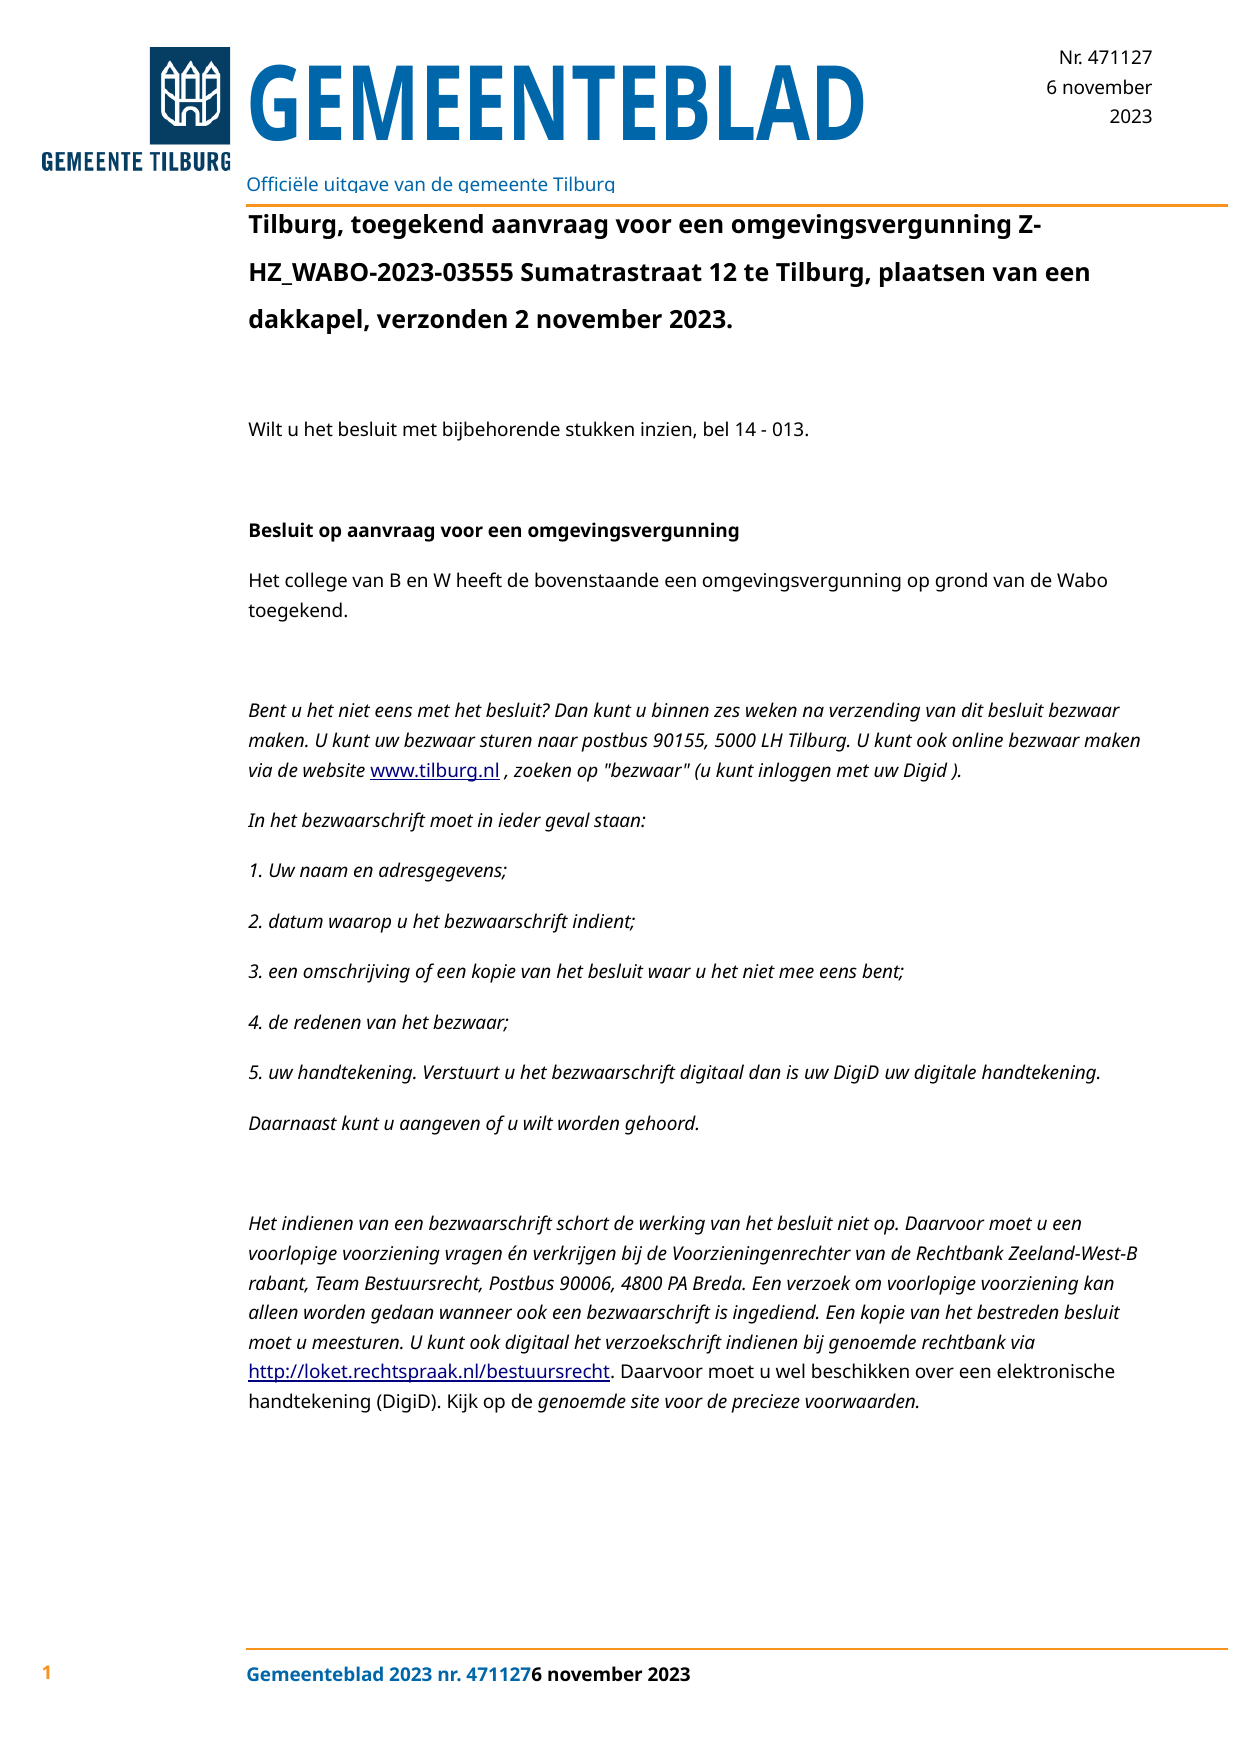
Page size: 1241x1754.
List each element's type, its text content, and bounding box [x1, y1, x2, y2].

text Wilt u het besluit met bijbehorende stukken inzien, bel 14 - 013. [248, 416, 1152, 442]
text Tilburg, toegekend aanvraag voor een omgevingsvergunning Z-HZ_WABO-2023-03555 Sumatrastraat 12 te Tilburg, plaatsen van een dakkapel, verzonden 2 november 2023. [248, 207, 1152, 336]
text 2. datum waarop u het bezwaarschrift indient; [248, 908, 1152, 934]
text In het bezwaarschrift moet in ieder geval staan: [248, 807, 1152, 833]
text 1. Uw naam en adresgegevens; [248, 858, 1152, 883]
text Besluit op aanvraag voor een omgevingsvergunning [248, 517, 1152, 542]
text Daarnaast kunt u aangeven of u wilt worden gehoord. [248, 1110, 1152, 1135]
picture [41, 47, 231, 172]
text 5. uw handtekening. Verstuurt u het bezwaarschrift digitaal dan is uw DigiD uw digitale handtekening. [248, 1059, 1152, 1085]
text 3. een omschrijving of een kopie van het besluit waar u het niet mee eens bent; [248, 958, 1152, 984]
text Bent u het niet eens met het besluit? Dan kunt u binnen zes weken na verzending van dit besluit bezwaar maken. U kunt uw bezwaar sturen naar postbus 90155, 5000 LH Tilburg. U kunt ook online bezwaar maken via de website www.tilburg.nl , zoeken op "bezwaar" (u kunt inloggen met uw Digid ). [248, 698, 1152, 782]
text Het college van B en W heeft de bovenstaande een omgevingsvergunning op grond van de Wabo toegekend. [248, 567, 1152, 622]
text 4. de redenen van het bezwaar; [248, 1009, 1152, 1034]
text Het indienen van een bezwaarschrift schort de werking van het besluit niet op. Daarvoor moet u een voorlopige voorziening vragen én verkrijgen bij de Voorzieningenrechter van de Rechtbank Zeeland-West-B rabant, Team Bestuursrecht, Postbus 90006, 4800 PA Breda. Een verzoek om voorlopige voorziening kan alleen worden gedaan wanneer ook een bezwaarschrift is ingediend. Een kopie van het bestreden besluit moet u meesturen. U kunt ook digitaal het verzoekschrift indienen bij genoemde rechtbank via http://loket.rechtspraak.nl/bestuursrecht. Daarvoor moet u wel beschikken over een elektronische handtekening (DigiD). Kijk op de genoemde site voor de precieze voorwaarden. [248, 1211, 1152, 1414]
